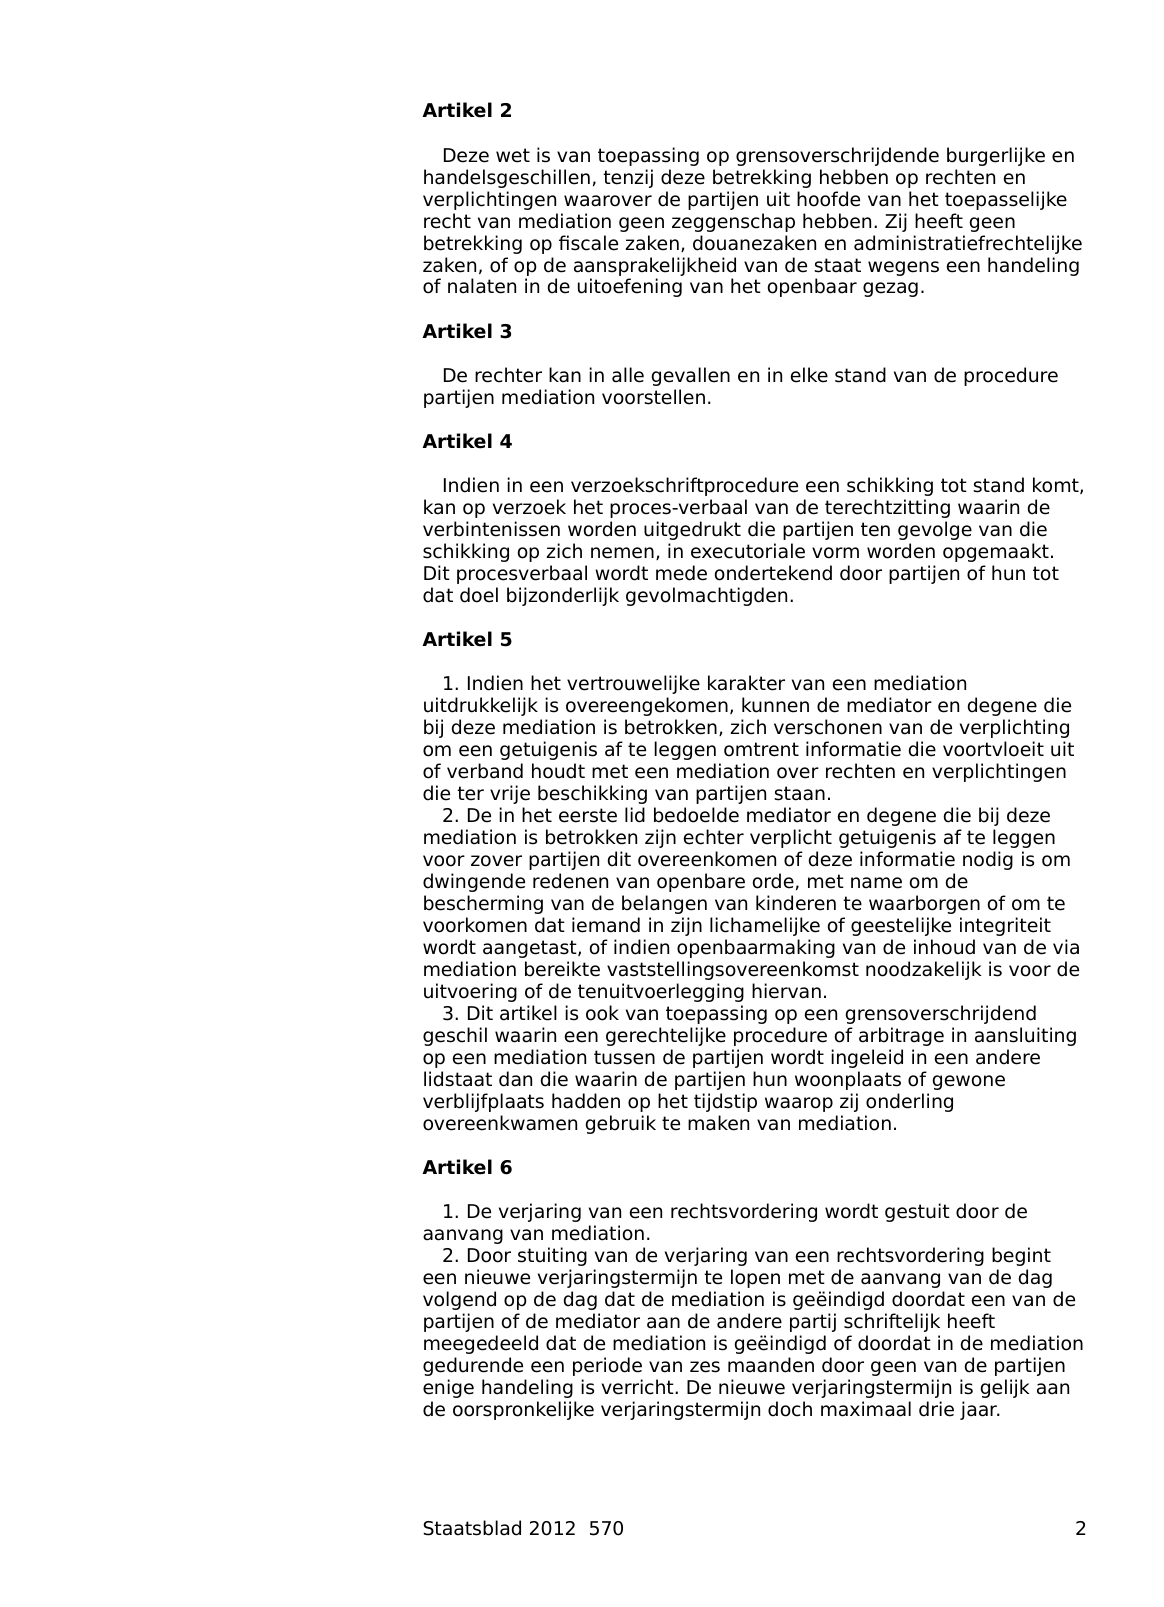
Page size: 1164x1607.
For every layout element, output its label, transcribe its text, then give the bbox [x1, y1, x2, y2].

text 2. Door stuiting van de verjaring van een rechtsvordering begint een nieuwe verjaringstermijn te lopen met de aanvang van de dag volgend op de dag dat de mediation is geëindigd doordat een van de partijen of de mediator aan de andere partij schriftelijk heeft meegedeeld dat de mediation is geëindigd of doordat in de mediation gedurende een periode van zes maanden door geen van de partijen enige handeling is verricht. De nieuwe verjaringstermijn is gelijk aan de oorspronkelijke verjaringstermijn doch maximaal drie jaar. [422, 1245, 1087, 1421]
text 2. De in het eerste lid bedoelde mediator en degene die bij deze mediation is betrokken zijn echter verplicht getuigenis af te leggen voor zover partijen dit overeenkomen of deze informatie nodig is om dwingende redenen van openbare orde, met name om de bescherming van de belangen van kinderen te waarborgen of om te voorkomen dat iemand in zijn lichamelijke of geestelijke integriteit wordt aangetast, of indien openbaarmaking van de inhoud van de via mediation bereikte vaststellingsovereenkomst noodzakelijk is voor de uitvoering of de tenuitvoerlegging hiervan. [422, 805, 1087, 1003]
text 1. De verjaring van een rechtsvordering wordt gestuit door de aanvang van mediation. [422, 1201, 1087, 1245]
text 3. Dit artikel is ook van toepassing op een grensoverschrijdend geschil waarin een gerechtelijke procedure of arbitrage in aansluiting op een mediation tussen de partijen wordt ingeleid in een andere lidstaat dan die waarin de partijen hun woonplaats of gewone verblijfplaats hadden op het tijdstip waarop zij onderling overeenkwamen gebruik te maken van mediation. [422, 1003, 1087, 1135]
subtitle Artikel 5 [422, 629, 1087, 651]
subtitle Artikel 6 [422, 1157, 1087, 1179]
text Indien in een verzoekschriftprocedure een schikking tot stand komt, kan op verzoek het proces-verbaal van de terechtzitting waarin de verbintenissen worden uitgedrukt die partijen ten gevolge van die schikking op zich nemen, in executoriale vorm worden opgemaakt. Dit procesverbaal wordt mede ondertekend door partijen of hun tot dat doel bijzonderlijk gevolmachtigden. [422, 475, 1087, 607]
subtitle Artikel 2 [422, 100, 1087, 122]
text Deze wet is van toepassing op grensoverschrijdende burgerlijke en handelsgeschillen, tenzij deze betrekking hebben op rechten en verplichtingen waarover de partijen uit hoofde van het toepasselijke recht van mediation geen zeggenschap hebben. Zij heeft geen betrekking op fiscale zaken, douanezaken en administratiefrechtelijke zaken, of op de aansprakelijkheid van de staat wegens een handeling of nalaten in de uitoefening van het openbaar gezag. [422, 144, 1087, 298]
text De rechter kan in alle gevallen en in elke stand van de procedure partijen mediation voorstellen. [422, 365, 1087, 409]
subtitle Artikel 3 [422, 321, 1087, 343]
subtitle Artikel 4 [422, 431, 1087, 453]
text 1. Indien het vertrouwelijke karakter van een mediation uitdrukkelijk is overeengekomen, kunnen de mediator en degene die bij deze mediation is betrokken, zich verschonen van de verplichting om een getuigenis af te leggen omtrent informatie die voortvloeit uit of verband houdt met een mediation over rechten en verplichtingen die ter vrije beschikking van partijen staan. [422, 673, 1087, 805]
